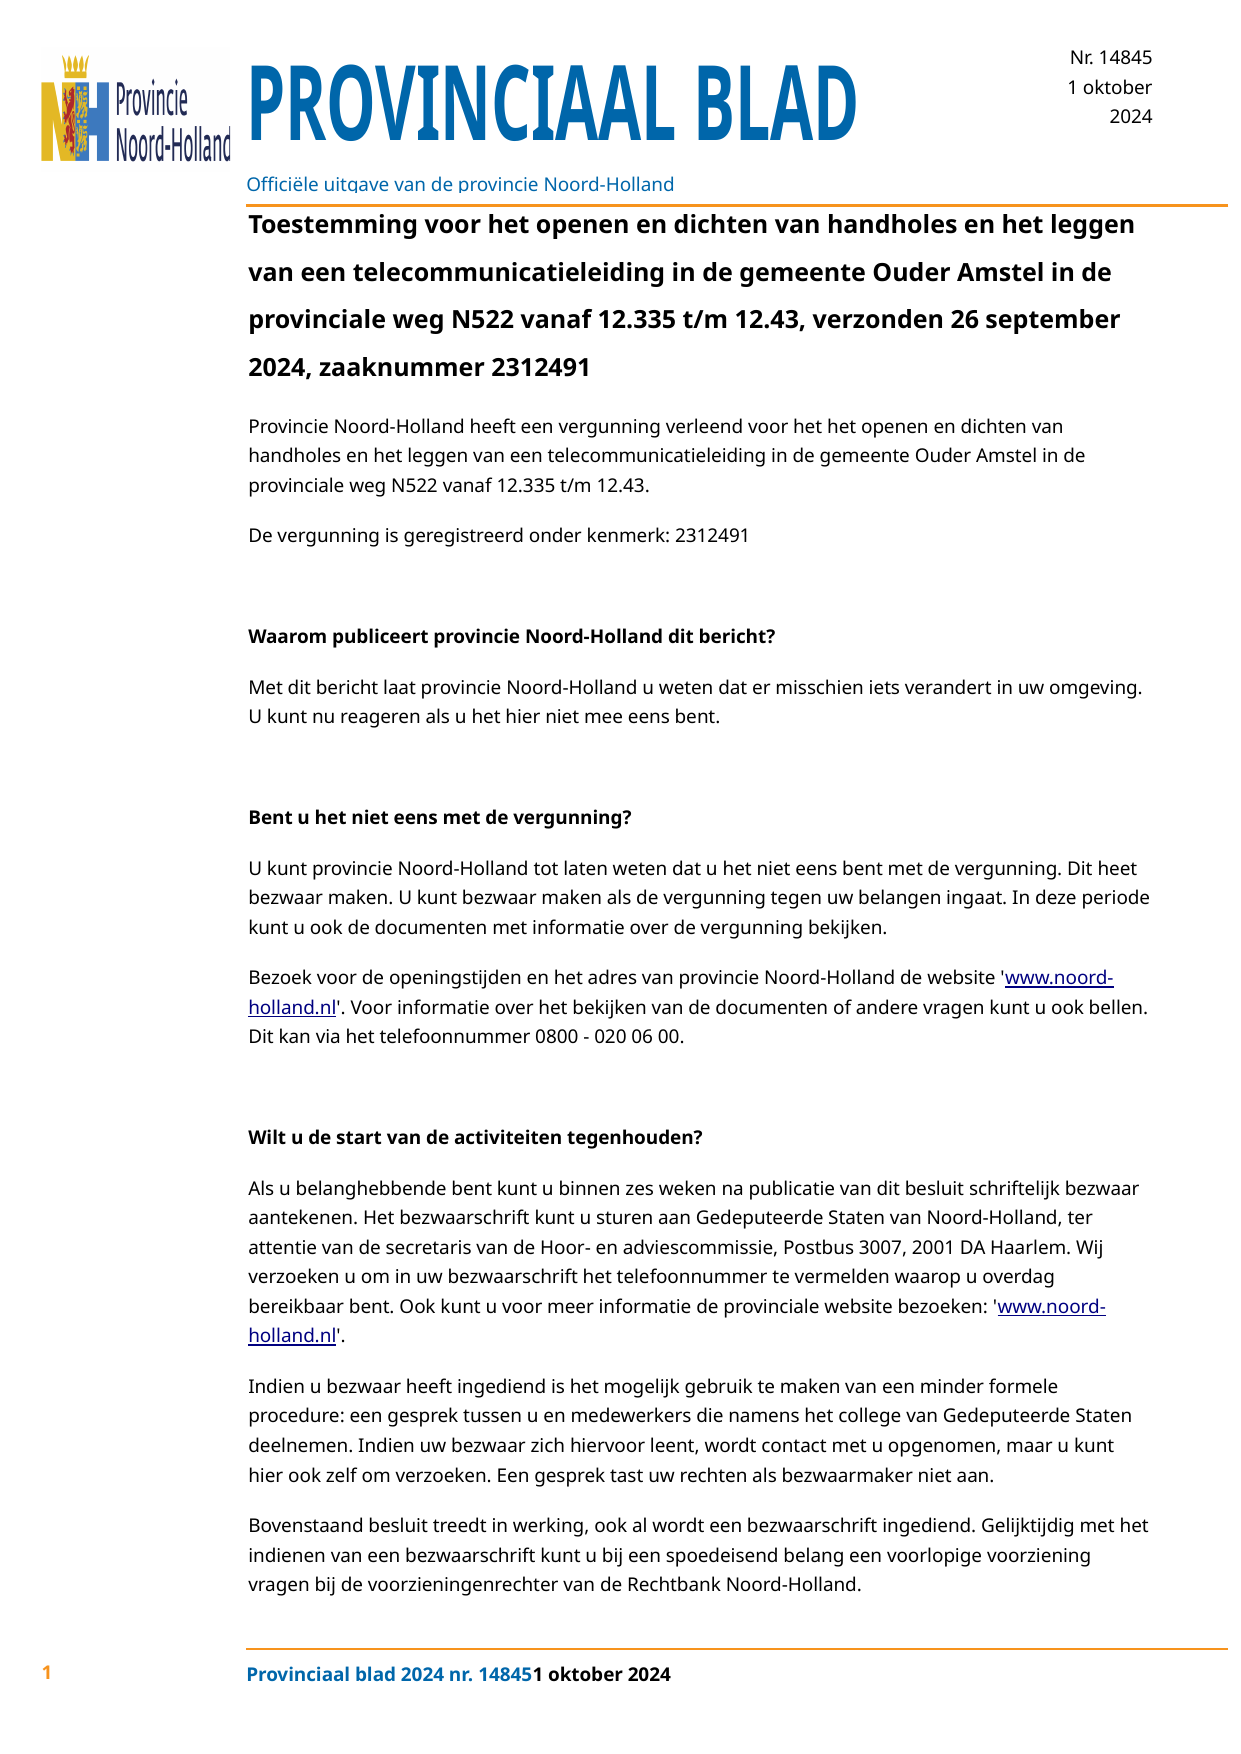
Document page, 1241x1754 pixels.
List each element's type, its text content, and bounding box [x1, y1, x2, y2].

text Bent u het niet eens met de vergunning? [248, 804, 1152, 830]
text Indien u bezwaar heeft ingediend is het mogelijk gebruik te maken van een minder formele procedure: een gesprek tussen u en medewerkers die namens het college van Gedeputeerde Staten deelnemen. Indien uw bezwaar zich hiervoor leent, wordt contact met u opgenomen, maar u kunt hier ook zelf om verzoeken. Een gesprek tast uw rechten als bezwaarmaker niet aan. [248, 1373, 1152, 1488]
text Wilt u de start van de activiteiten tegenhouden? [248, 1124, 1152, 1150]
text Als u belanghebbende bent kunt u binnen zes weken na publicatie van dit besluit schriftelijk bezwaar aantekenen. Het bezwaarschrift kunt u sturen aan Gedeputeerde Staten van Noord-Holland, ter attentie van de secretaris van de Hoor- en adviescommissie, Postbus 3007, 2001 DA Haarlem. Wij verzoeken u om in uw bezwaarschrift het telefoonnummer te vermelden waarop u overdag bereikbaar bent. Ook kunt u voor meer informatie de provinciale website bezoeken: 'www.noord-holland.nl'. [248, 1175, 1152, 1348]
text Provincie Noord-Holland heeft een vergunning verleend voor het het openen en dichten van handholes en het leggen van een telecommunicatieleiding in de gemeente Ouder Amstel in de provinciale weg N522 vanaf 12.335 t/m 12.43. [248, 413, 1152, 498]
text Waarom publiceert provincie Noord-Holland dit bericht? [248, 623, 1152, 649]
text U kunt provincie Noord-Holland tot laten weten dat u het niet eens bent met de vergunning. Dit heet bezwaar maken. U kunt bezwaar maken als de vergunning tegen uw belangen ingaat. In deze periode kunt u ook de documenten met informatie over de vergunning bekijken. [248, 855, 1152, 940]
text De vergunning is geregistreerd onder kenmerk: 2312491 [248, 523, 1152, 548]
text Met dit bericht laat provincie Noord-Holland u weten dat er misschien iets verandert in uw omgeving. U kunt nu reageren als u het hier niet mee eens bent. [248, 674, 1152, 729]
text Bezoek voor de openingstijden en het adres van provincie Noord-Holland de website 'www.noord-holland.nl'. Voor informatie over het bekijken van de documenten of andere vragen kunt u ook bellen. Dit kan via het telefoonnummer 0800 - 020 06 00. [248, 964, 1152, 1049]
text Bovenstaand besluit treedt in werking, ook al wordt een bezwaarschrift ingediend. Gelijktijdig met het indienen van een bezwaarschrift kunt u bij een spoedeisend belang een voorlopige voorziening vragen bij de voorzieningenrechter van de Rechtbank Noord-Holland. [248, 1512, 1152, 1597]
text Toestemming voor het openen en dichten van handholes en het leggen van een telecommunicatieleiding in de gemeente Ouder Amstel in de provinciale weg N522 vanaf 12.335 t/m 12.43, verzonden 26 september 2024, zaaknummer 2312491 [248, 207, 1152, 384]
picture [41, 47, 231, 172]
